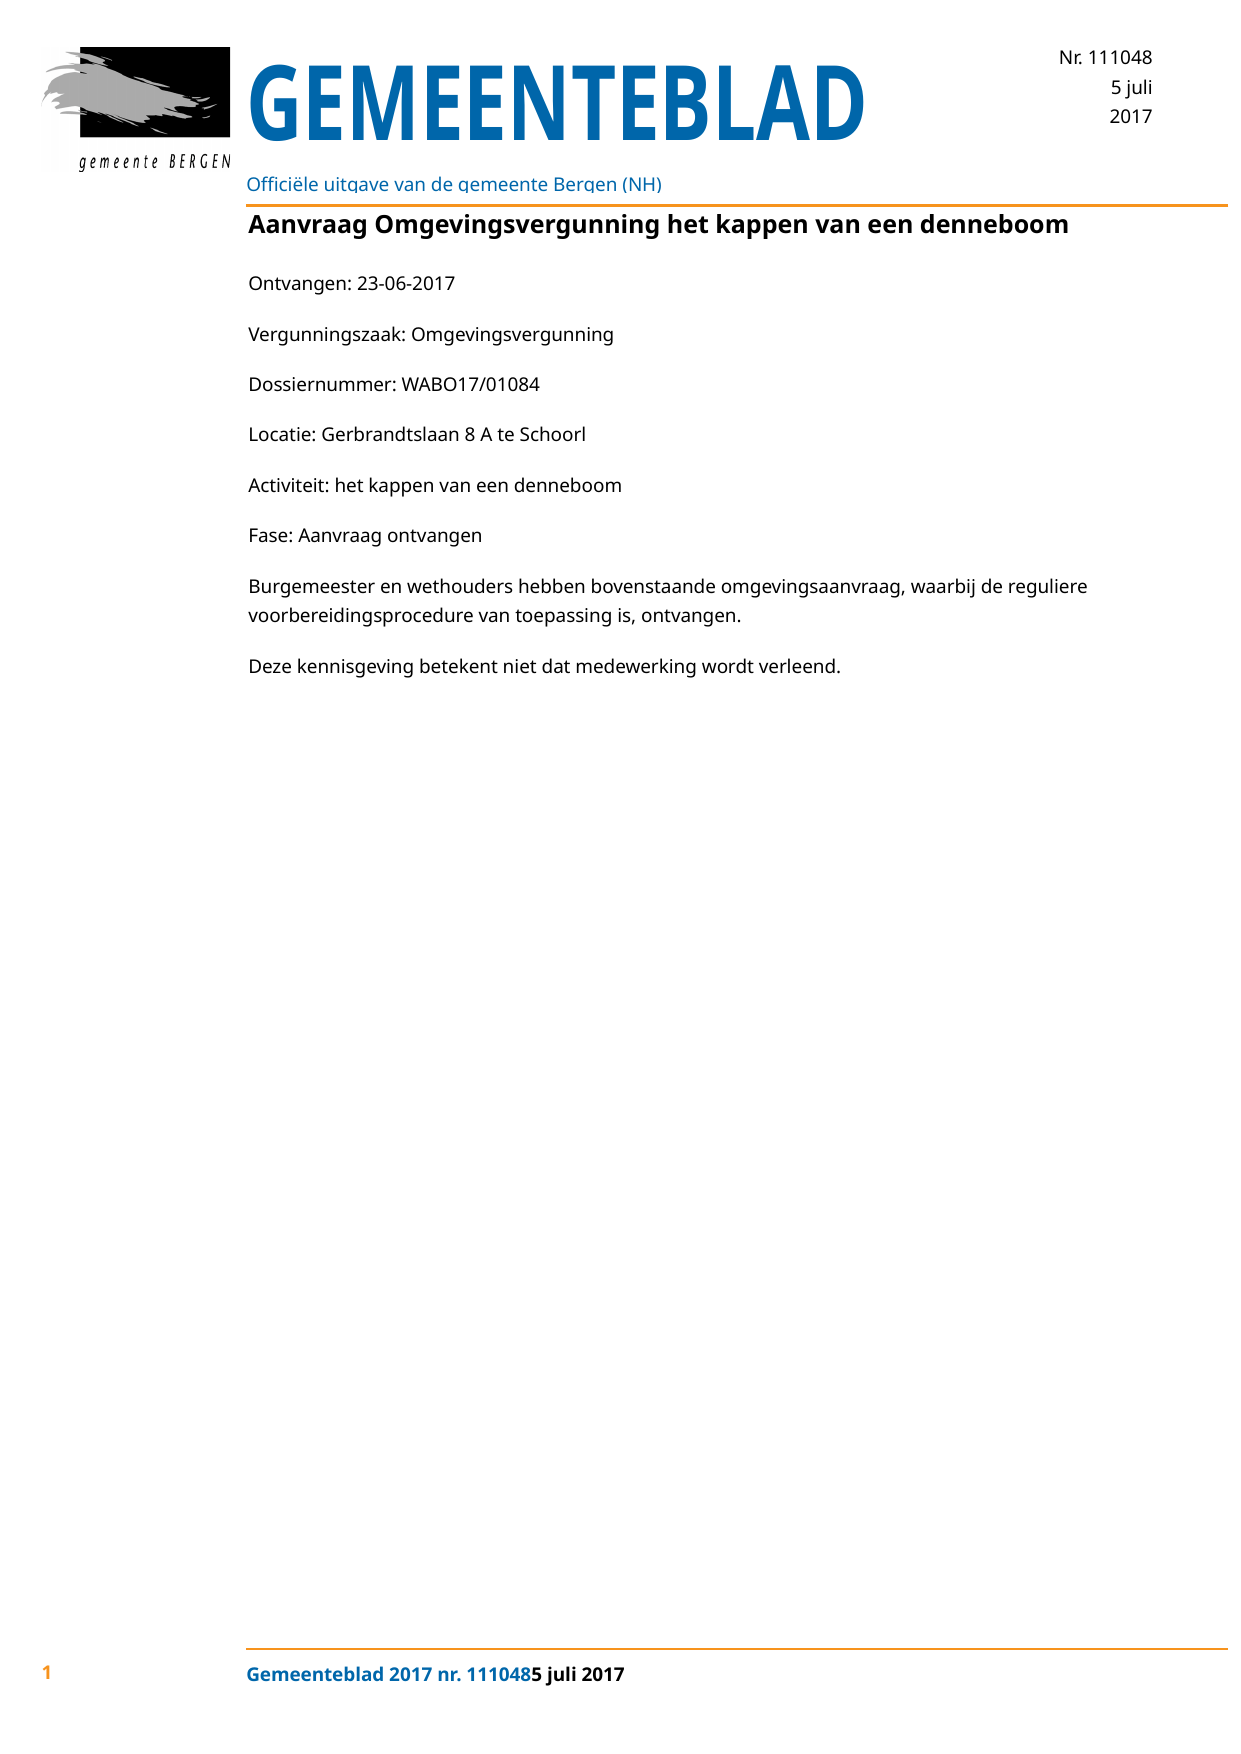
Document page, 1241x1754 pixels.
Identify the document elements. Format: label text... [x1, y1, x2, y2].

text Aanvraag Omgevingsvergunning het kappen van een denneboom [248, 207, 1152, 241]
text Vergunningszaak: Omgevingsvergunning [248, 321, 1152, 346]
text Locatie: Gerbrandtslaan 8 A te Schoorl [248, 422, 1152, 447]
picture [41, 47, 231, 172]
text Dossiernummer: WABO17/01084 [248, 371, 1152, 397]
text Fase: Aanvraag ontvangen [248, 522, 1152, 548]
text Activiteit: het kappen van een denneboom [248, 472, 1152, 498]
text Burgemeester en wethouders hebben bovenstaande omgevingsaanvraag, waarbij de reguliere voorbereidingsprocedure van toepassing is, ontvangen. [248, 573, 1152, 628]
text Ontvangen: 23-06-2017 [248, 270, 1152, 296]
text Deze kennisgeving betekent niet dat medewerking wordt verleend. [248, 653, 1152, 678]
